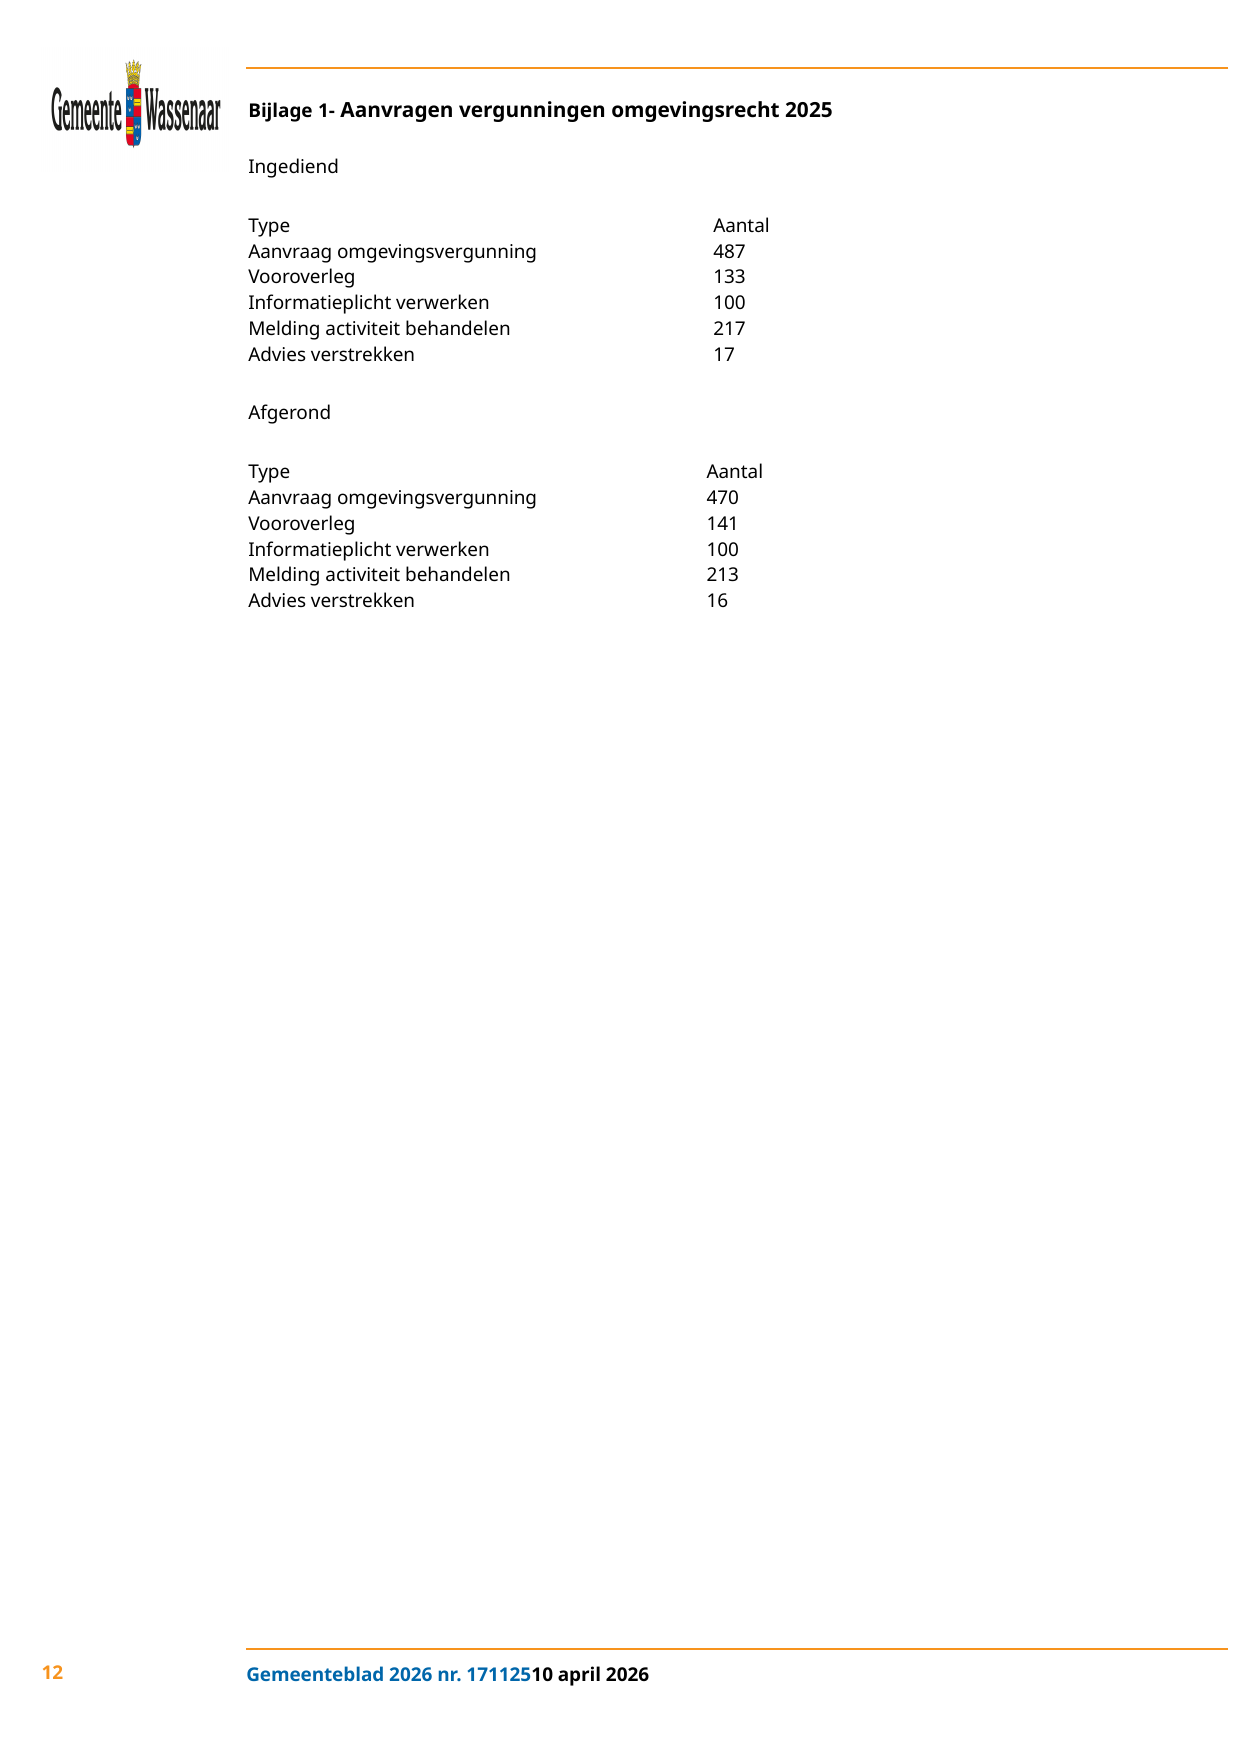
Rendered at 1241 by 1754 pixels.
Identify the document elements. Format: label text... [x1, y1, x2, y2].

table_cell Advies verstrekken [248, 341, 713, 367]
table_cell 133 [713, 264, 1152, 289]
table_cell Melding activiteit behandelen [248, 562, 706, 587]
table_cell 16 [706, 587, 1152, 613]
table_cell 100 [706, 536, 1152, 562]
text Bijlage 1- Aanvragen vergunningen omgevingsrecht 2025 [248, 95, 1152, 123]
table_header Aantal [706, 459, 1152, 484]
table_cell Melding activiteit behandelen [248, 315, 713, 341]
table_cell Vooroverleg [248, 264, 713, 289]
table_cell Aanvraag omgevingsvergunning [248, 484, 706, 510]
table_cell 470 [706, 484, 1152, 510]
text Afgerond [248, 399, 1152, 425]
table_cell 217 [713, 315, 1152, 341]
table_cell Informatieplicht verwerken [248, 536, 706, 562]
table_cell Vooroverleg [248, 510, 706, 536]
table_cell 213 [706, 562, 1152, 587]
table_cell 487 [713, 238, 1152, 264]
table_cell 141 [706, 510, 1152, 536]
table_cell Informatieplicht verwerken [248, 289, 713, 315]
table_cell Aanvraag omgevingsvergunning [248, 238, 713, 264]
picture [41, 47, 231, 172]
table_cell 100 [713, 289, 1152, 315]
table_header Type [248, 459, 706, 484]
table_cell Advies verstrekken [248, 587, 706, 613]
text Ingediend [248, 153, 1152, 179]
table_cell 17 [713, 341, 1152, 367]
table_header Type [248, 212, 713, 238]
table_header Aantal [713, 212, 1152, 238]
